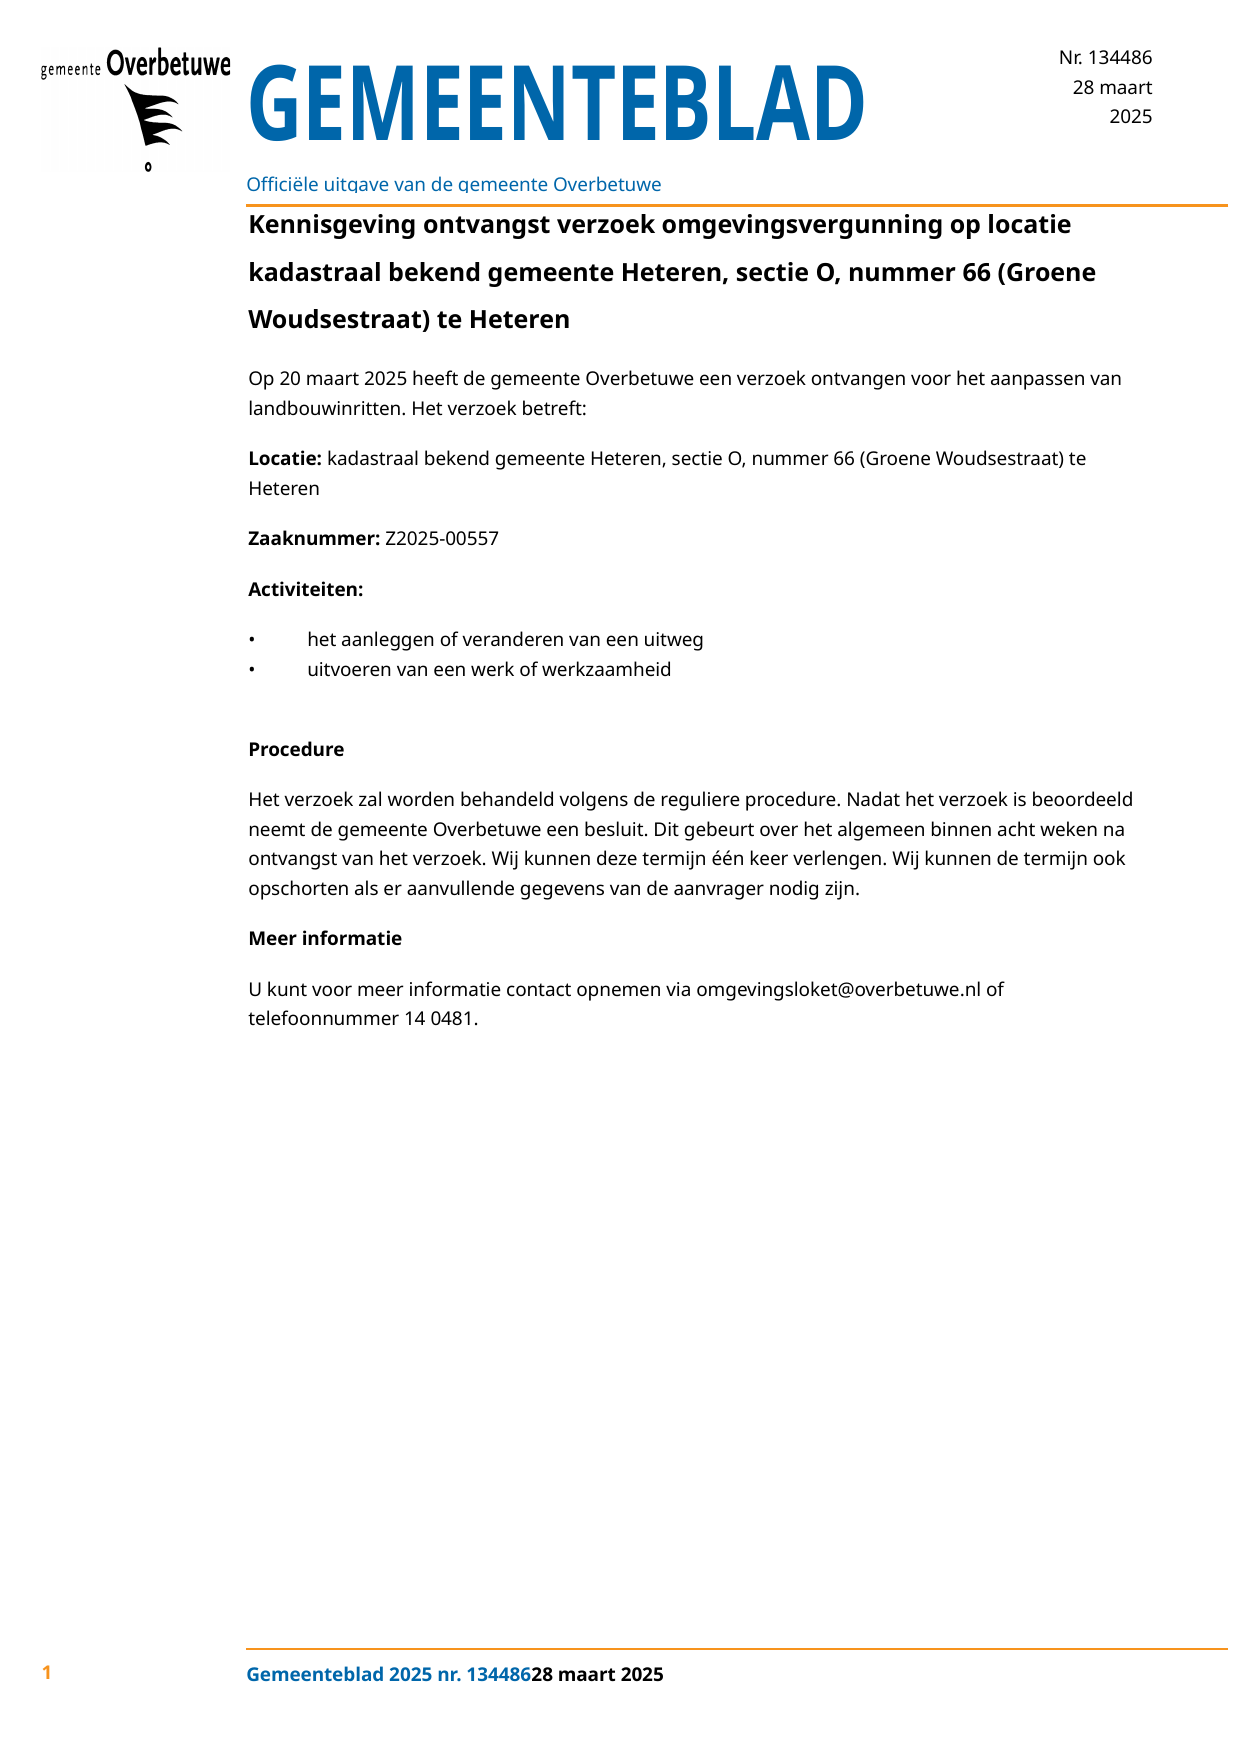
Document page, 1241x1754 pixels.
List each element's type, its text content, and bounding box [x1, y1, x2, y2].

text Activiteiten: [248, 576, 1152, 602]
list uitvoeren van een werk of werkzaamheid [248, 656, 1152, 682]
text U kunt voor meer informatie contact opnemen via omgevingsloket@overbetuwe.nl of telefoonnummer 14 0481. [248, 976, 1152, 1031]
picture [41, 47, 231, 172]
text Kennisgeving ontvangst verzoek omgevingsvergunning op locatie kadastraal bekend gemeente Heteren, sectie O, nummer 66 (Groene Woudsestraat) te Heteren [248, 207, 1152, 336]
text Procedure [248, 736, 1152, 762]
text Zaaknummer: Z2025-00557 [248, 526, 1152, 551]
list het aanleggen of veranderen van een uitweg [248, 626, 1152, 652]
text Op 20 maart 2025 heeft de gemeente Overbetuwe een verzoek ontvangen voor het aanpassen van landbouwinritten. Het verzoek betreft: [248, 366, 1152, 421]
text Meer informatie [248, 926, 1152, 951]
text Locatie: kadastraal bekend gemeente Heteren, sectie O, nummer 66 (Groene Woudsestraat) te Heteren [248, 446, 1152, 501]
text Het verzoek zal worden behandeld volgens de reguliere procedure. Nadat het verzoek is beoordeeld neemt de gemeente Overbetuwe een besluit. Dit gebeurt over het algemeen binnen acht weken na ontvangst van het verzoek. Wij kunnen deze termijn één keer verlengen. Wij kunnen de termijn ook opschorten als er aanvullende gegevens van de aanvrager nodig zijn. [248, 786, 1152, 901]
